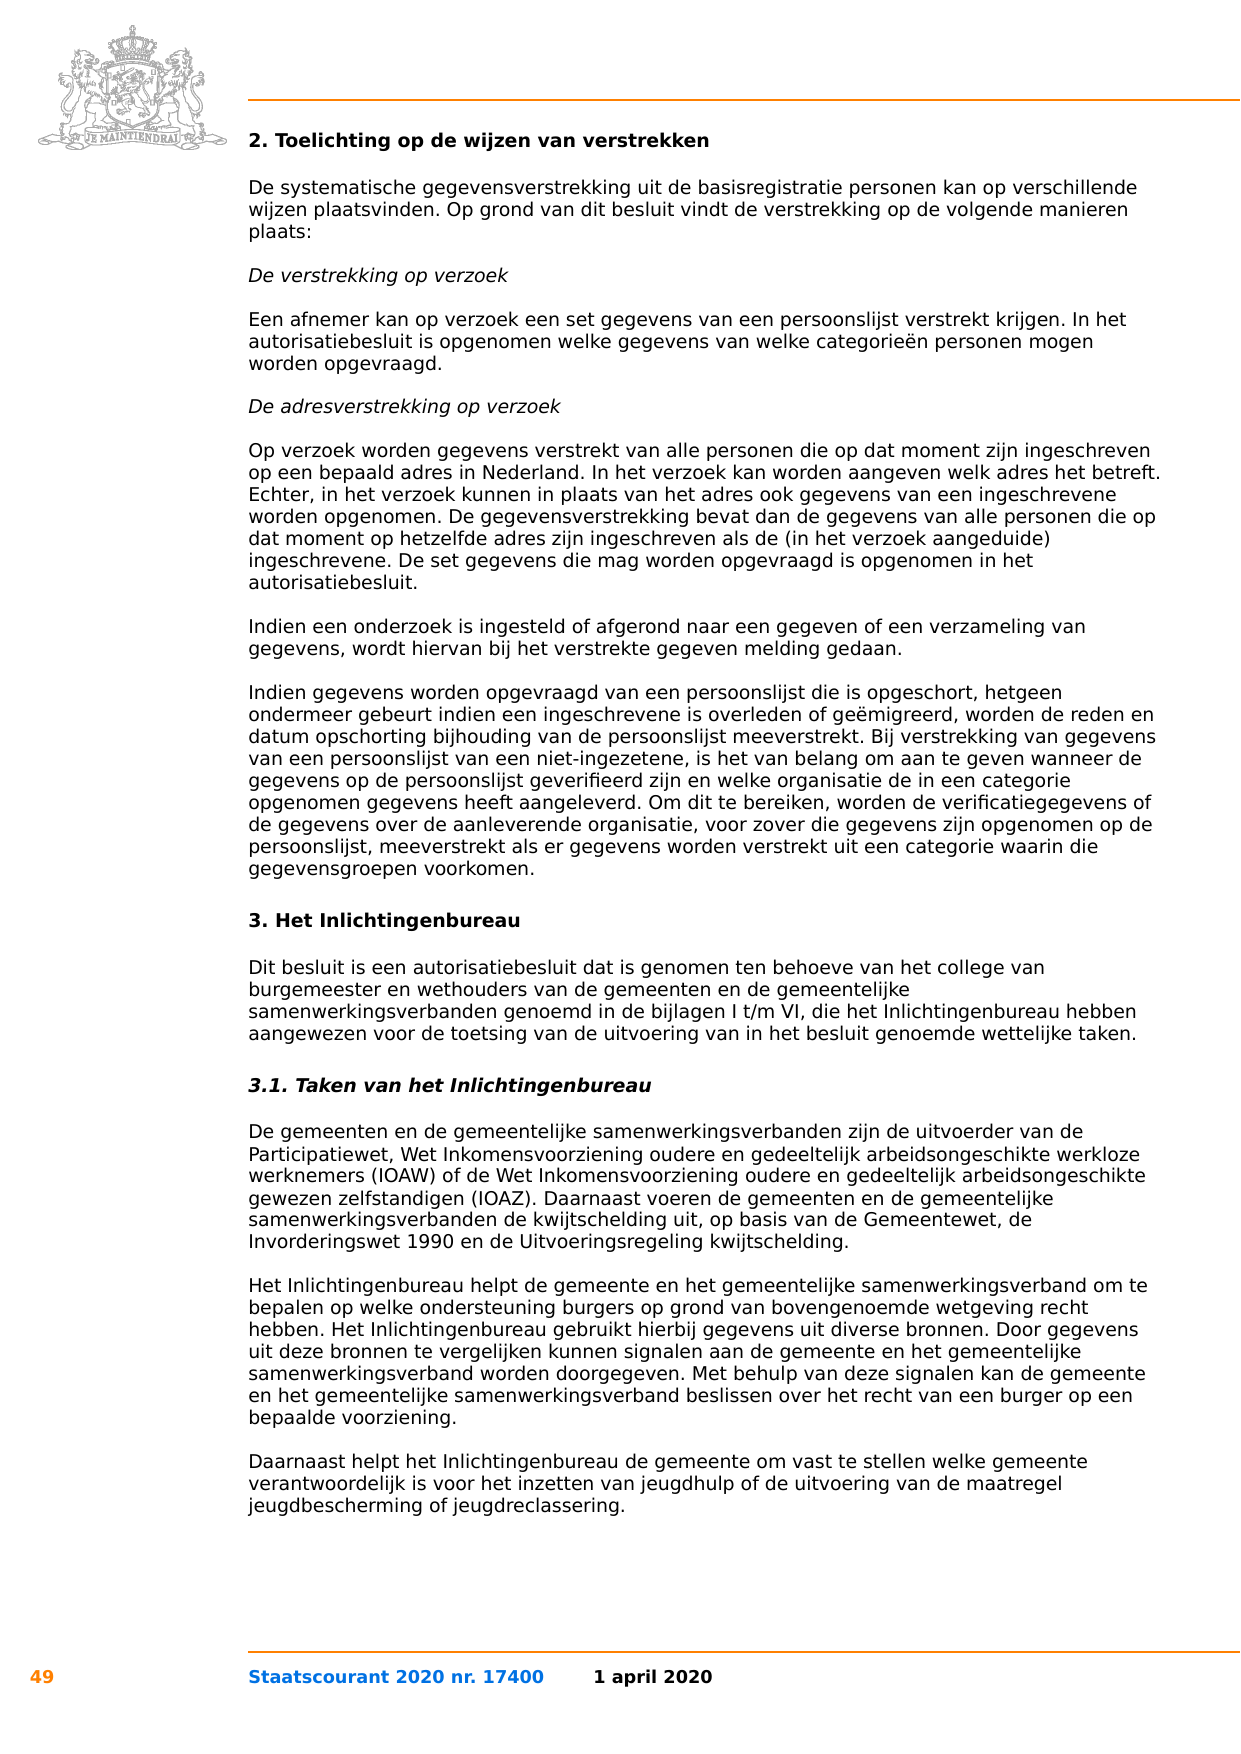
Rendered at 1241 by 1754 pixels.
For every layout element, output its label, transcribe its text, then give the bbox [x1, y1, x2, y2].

text Een afnemer kan op verzoek een set gegevens van een persoonslijst verstrekt krijgen. In het autorisatiebesluit is opgenomen welke gegevens van welke categorieën personen mogen worden opgevraagd. [248, 308, 1163, 374]
text Indien gegevens worden opgevraagd van een persoonslijst die is opgeschort, hetgeen ondermeer gebeurt indien een ingeschrevene is overleden of geëmigreerd, worden de reden en datum opschorting bijhouding van de persoonslijst meeverstrekt. Bij verstrekking van gegevens van een persoonslijst van een niet-ingezetene, is het van belang om aan te geven wanneer de gegevens op de persoonslijst geverifieerd zijn en welke organisatie de in een categorie opgenomen gegevens heeft aangeleverd. Om dit te bereiken, worden de verificatiegegevens of de gegevens over de aanleverende organisatie, voor zover die gegevens zijn opgenomen op de persoonslijst, meeverstrekt als er gegevens worden verstrekt uit een categorie waarin die gegevensgroepen voorkomen. [248, 682, 1163, 879]
subtitle 3. Het Inlichtingenbureau [248, 909, 1163, 932]
text Op verzoek worden gegevens verstrekt van alle personen die op dat moment zijn ingeschreven op een bepaald adres in Nederland. In het verzoek kan worden aangeven welk adres het betreft. Echter, in het verzoek kunnen in plaats van het adres ook gegevens van een ingeschrevene worden opgenomen. De gegevensverstrekking bevat dan de gegevens van alle personen die op dat moment op hetzelfde adres zijn ingeschreven als de (in het verzoek aangeduide) ingeschrevene. De set gegevens die mag worden opgevraagd is opgenomen in het autorisatiebesluit. [248, 440, 1163, 594]
text Daarnaast helpt het Inlichtingenbureau de gemeente om vast te stellen welke gemeente verantwoordelijk is voor het inzetten van jeugdhulp of de uitvoering van de maatregel jeugdbescherming of jeugdreclassering. [248, 1451, 1163, 1517]
subtitle De verstrekking op verzoek [248, 265, 1163, 287]
subtitle De adresverstrekking op verzoek [248, 396, 1163, 418]
text Dit besluit is een autorisatiebesluit dat is genomen ten behoeve van het college van burgemeester en wethouders van de gemeenten en de gemeentelijke samenwerkingsverbanden genoemd in de bijlagen I t/m VI, die het Inlichtingenbureau hebben aangewezen voor de toetsing van de uitvoering van in het besluit genoemde wettelijke taken. [248, 957, 1163, 1044]
subtitle 2. Toelichting op de wijzen van verstrekken [248, 130, 1163, 152]
text Indien een onderzoek is ingesteld of afgerond naar een gegeven of een verzameling van gegevens, wordt hiervan bij het verstrekte gegeven melding gedaan. [248, 616, 1163, 660]
picture [38, 25, 227, 150]
text De gemeenten en de gemeentelijke samenwerkingsverbanden zijn de uitvoerder van de Participatiewet, Wet Inkomensvoorziening oudere en gedeeltelijk arbeidsongeschikte werkloze werknemers (IOAW) of de Wet Inkomensvoorziening oudere en gedeeltelijk arbeidsongeschikte gewezen zelfstandigen (IOAZ). Daarnaast voeren de gemeenten en de gemeentelijke samenwerkingsverbanden de kwijtschelding uit, op basis van de Gemeentewet, de Invorderingswet 1990 en de Uitvoeringsregeling kwijtschelding. [248, 1121, 1163, 1253]
subtitle 3.1. Taken van het Inlichtingenbureau [248, 1074, 1163, 1096]
text De systematische gegevensverstrekking uit de basisregistratie personen kan op verschillende wijzen plaatsvinden. Op grond van dit besluit vindt de verstrekking op de volgende manieren plaats: [248, 177, 1163, 243]
text Het Inlichtingenbureau helpt de gemeente en het gemeentelijke samenwerkingsverband om te bepalen op welke ondersteuning burgers op grond van bovengenoemde wetgeving recht hebben. Het Inlichtingenbureau gebruikt hierbij gegevens uit diverse bronnen. Door gegevens uit deze bronnen te vergelijken kunnen signalen aan de gemeente en het gemeentelijke samenwerkingsverband worden doorgegeven. Met behulp van deze signalen kan de gemeente en het gemeentelijke samenwerkingsverband beslissen over het recht van een burger op een bepaalde voorziening. [248, 1275, 1163, 1429]
